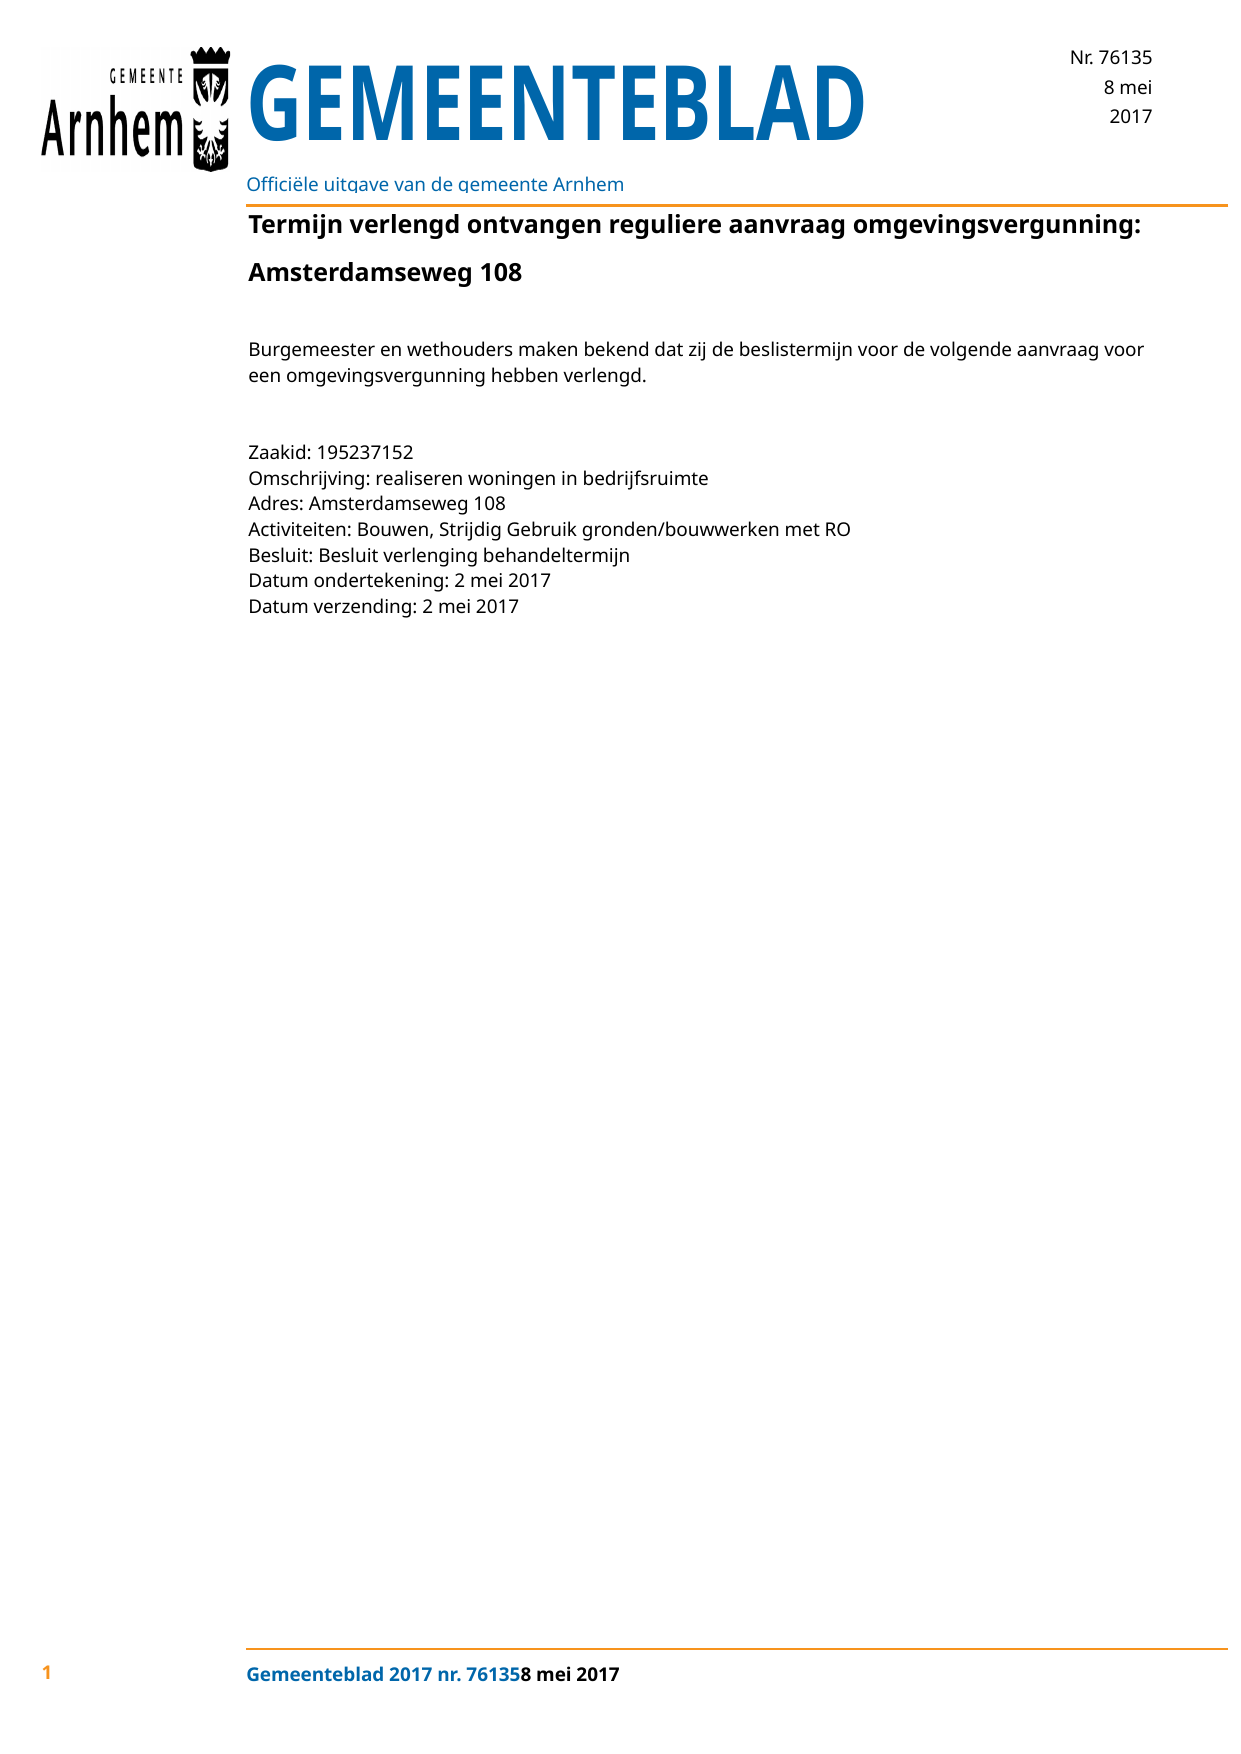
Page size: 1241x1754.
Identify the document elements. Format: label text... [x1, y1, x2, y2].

picture [41, 47, 231, 172]
text Adres: Amsterdamseweg 108 [248, 491, 1152, 516]
text Datum ondertekening: 2 mei 2017 [248, 568, 1152, 593]
text Activiteiten: Bouwen, Strijdig Gebruik gronden/bouwwerken met RO [248, 516, 1152, 542]
text Termijn verlengd ontvangen reguliere aanvraag omgevingsvergunning: Amsterdamseweg 108 [248, 207, 1152, 288]
text Burgemeester en wethouders maken bekend dat zij de beslistermijn voor de volgende aanvraag voor een omgevingsvergunning hebben verlengd. [248, 336, 1152, 388]
text Datum verzending: 2 mei 2017 [248, 593, 1152, 619]
text Zaakid: 195237152 [248, 439, 1152, 465]
text Besluit: Besluit verlenging behandeltermijn [248, 542, 1152, 568]
text Omschrijving: realiseren woningen in bedrijfsruimte [248, 465, 1152, 491]
